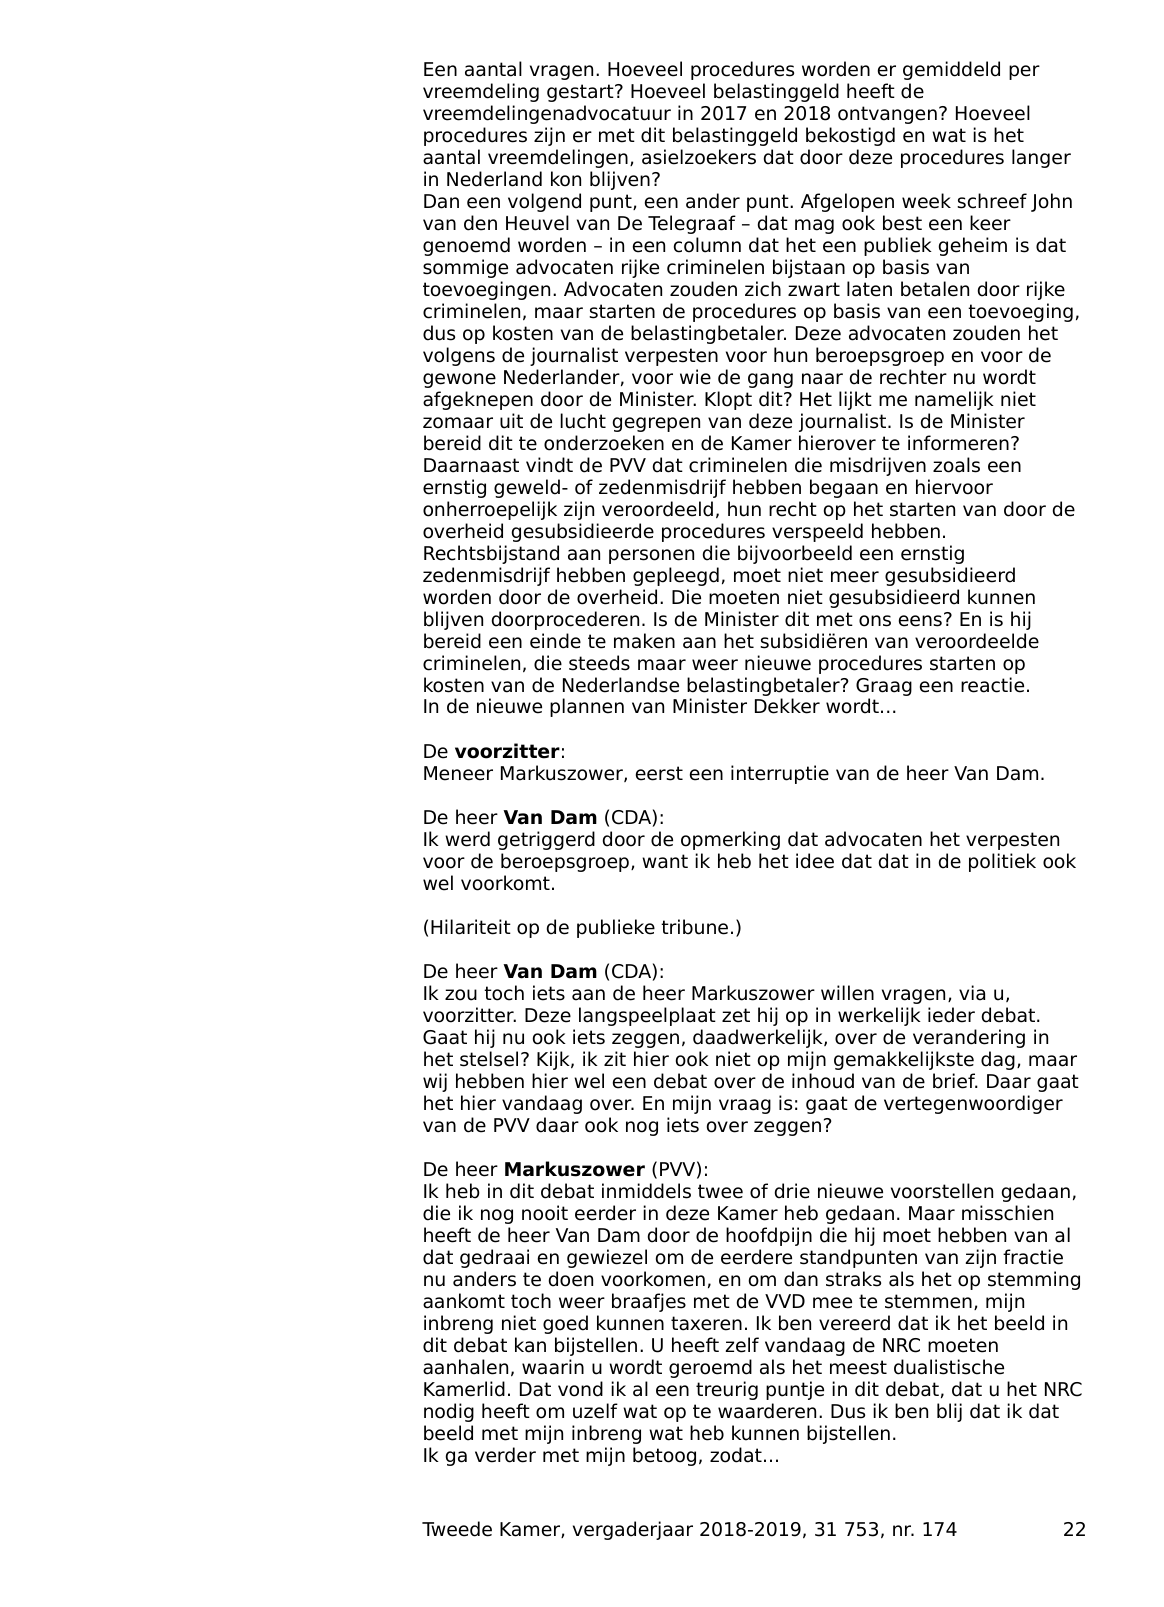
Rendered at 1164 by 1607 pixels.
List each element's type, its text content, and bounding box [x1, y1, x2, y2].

text Een aantal vragen. Hoeveel procedures worden er gemiddeld per vreemdeling gestart? Hoeveel belastinggeld heeft de vreemdelingenadvocatuur in 2017 en 2018 ontvangen? Hoeveel procedures zijn er met dit belastinggeld bekostigd en wat is het aantal vreemdelingen, asielzoekers dat door deze procedures langer in Nederland kon blijven? [422, 59, 1087, 191]
text De heer Markuszower (PVV): [422, 1159, 1087, 1181]
text In de nieuwe plannen van Minister Dekker wordt... [422, 696, 1087, 718]
text De voorzitter: [422, 741, 1087, 763]
text Daarnaast vindt de PVV dat criminelen die misdrijven zoals een ernstig geweld- of zedenmisdrijf hebben begaan en hiervoor onherroepelijk zijn veroordeeld, hun recht op het starten van door de overheid gesubsidieerde procedures verspeeld hebben. Rechtsbijstand aan personen die bijvoorbeeld een ernstig zedenmisdrijf hebben gepleegd, moet niet meer gesubsidieerd worden door de overheid. Die moeten niet gesubsidieerd kunnen blijven doorprocederen. Is de Minister dit met ons eens? En is hij bereid een einde te maken aan het subsidiëren van veroordeelde criminelen, die steeds maar weer nieuwe procedures starten op kosten van de Nederlandse belastingbetaler? Graag een reactie. [422, 455, 1087, 696]
text De heer Van Dam (CDA): [422, 807, 1087, 829]
text Ik ga verder met mijn betoog, zodat... [422, 1445, 1087, 1467]
text De heer Van Dam (CDA): [422, 961, 1087, 983]
text (Hilariteit op de publieke tribune.) [422, 917, 1087, 939]
text Ik werd getriggerd door de opmerking dat advocaten het verpesten voor de beroepsgroep, want ik heb het idee dat dat in de politiek ook wel voorkomt. [422, 829, 1087, 895]
text Ik zou toch iets aan de heer Markuszower willen vragen, via u, voorzitter. Deze langspeelplaat zet hij op in werkelijk ieder debat. Gaat hij nu ook iets zeggen, daadwerkelijk, over de verandering in het stelsel? Kijk, ik zit hier ook niet op mijn gemakkelijkste dag, maar wij hebben hier wel een debat over de inhoud van de brief. Daar gaat het hier vandaag over. En mijn vraag is: gaat de vertegenwoordiger van de PVV daar ook nog iets over zeggen? [422, 983, 1087, 1137]
text Dan een volgend punt, een ander punt. Afgelopen week schreef John van den Heuvel van De Telegraaf – dat mag ook best een keer genoemd worden – in een column dat het een publiek geheim is dat sommige advocaten rijke criminelen bijstaan op basis van toevoegingen. Advocaten zouden zich zwart laten betalen door rijke criminelen, maar starten de procedures op basis van een toevoeging, dus op kosten van de belastingbetaler. Deze advocaten zouden het volgens de journalist verpesten voor hun beroepsgroep en voor de gewone Nederlander, voor wie de gang naar de rechter nu wordt afgeknepen door de Minister. Klopt dit? Het lijkt me namelijk niet zomaar uit de lucht gegrepen van deze journalist. Is de Minister bereid dit te onderzoeken en de Kamer hierover te informeren? [422, 191, 1087, 455]
text Ik heb in dit debat inmiddels twee of drie nieuwe voorstellen gedaan, die ik nog nooit eerder in deze Kamer heb gedaan. Maar misschien heeft de heer Van Dam door de hoofdpijn die hij moet hebben van al dat gedraai en gewiezel om de eerdere standpunten van zijn fractie nu anders te doen voorkomen, en om dan straks als het op stemming aankomt toch weer braafjes met de VVD mee te stemmen, mijn inbreng niet goed kunnen taxeren. Ik ben vereerd dat ik het beeld in dit debat kan bijstellen. U heeft zelf vandaag de NRC moeten aanhalen, waarin u wordt geroemd als het meest dualistische Kamerlid. Dat vond ik al een treurig puntje in dit debat, dat u het NRC nodig heeft om uzelf wat op te waarderen. Dus ik ben blij dat ik dat beeld met mijn inbreng wat heb kunnen bijstellen. [422, 1181, 1087, 1445]
text Meneer Markuszower, eerst een interruptie van de heer Van Dam. [422, 763, 1087, 784]
